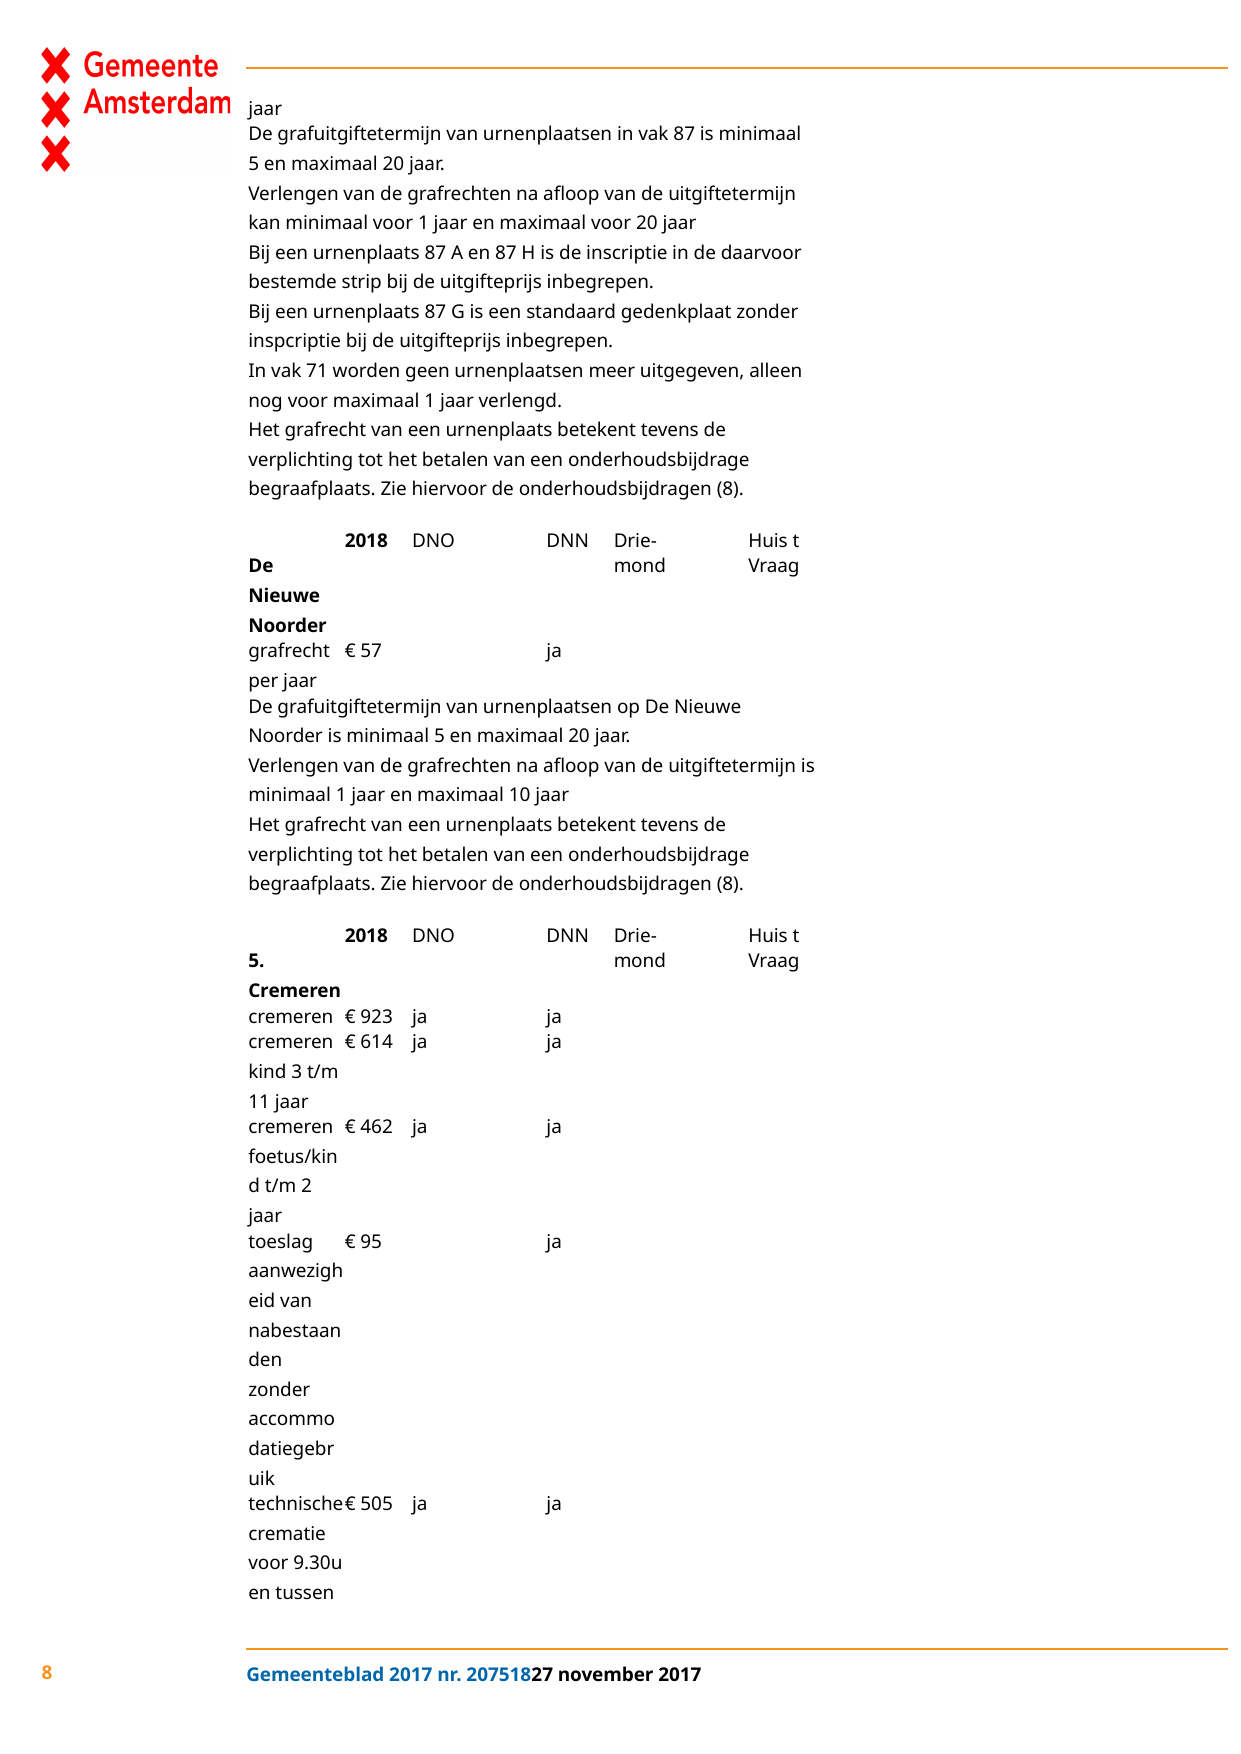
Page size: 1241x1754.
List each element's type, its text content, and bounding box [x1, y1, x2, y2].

table_cell ja [546, 638, 613, 693]
table_cell mond [614, 553, 748, 638]
table_cell [614, 1029, 748, 1113]
table_cell [748, 1490, 815, 1605]
table_cell [748, 1003, 815, 1029]
table_cell [248, 527, 344, 553]
table_cell ja [546, 1490, 613, 1605]
table_cell ja [412, 1490, 546, 1605]
table_cell [748, 1228, 815, 1490]
table_cell [345, 948, 412, 1003]
table_cell [345, 501, 479, 527]
table_cell [248, 501, 344, 527]
table_cell [345, 95, 479, 121]
table_cell Vraag [748, 948, 815, 1003]
table_cell € 57 [345, 638, 412, 693]
table_cell ja [546, 1114, 613, 1228]
table_cell cremeren [248, 1003, 344, 1029]
table_cell 2018 [345, 922, 412, 948]
table_cell DNO [412, 527, 546, 553]
table_cell De grafuitgiftetermijn van urnenplaatsen op De Nieuwe Noorder is minimaal 5 en maximaal 20 jaar. Verlengen van de grafrechten na afloop van de uitgiftetermijn is minimaal 1 jaar en maximaal 10 jaar Het grafrecht van een urnenplaats betekent tevens de verplichting tot het betalen van een onderhoudsbijdrage begraafplaats. Zie hiervoor de onderhoudsbijdragen (8). [248, 693, 815, 896]
table_cell [614, 501, 748, 527]
table_cell DNN [546, 922, 613, 948]
table_cell Drie- [614, 527, 748, 553]
table_cell € 95 [345, 1228, 412, 1490]
table_cell mond [614, 948, 748, 1003]
table_cell jaar [248, 95, 344, 121]
table_cell € 462 [345, 1114, 412, 1228]
table_cell [748, 638, 815, 693]
table_cell DNN [546, 527, 613, 553]
table_cell [748, 1029, 815, 1113]
table_cell [412, 553, 546, 638]
table_cell cremeren foetus/kind t/m 2 jaar [248, 1114, 344, 1228]
table_cell [748, 95, 815, 121]
table_cell [546, 95, 613, 121]
table_cell € 923 [345, 1003, 412, 1029]
table_cell € 614 [345, 1029, 412, 1113]
table_cell [614, 1114, 748, 1228]
table_cell [614, 95, 748, 121]
table_cell [412, 1228, 546, 1490]
table_cell [748, 501, 815, 527]
table_cell [614, 1228, 748, 1490]
table_cell technische crematie voor 9.30u en tussen [248, 1490, 344, 1605]
table_cell De grafuitgiftetermijn van urnenplaatsen in vak 87 is minimaal 5 en maximaal 20 jaar. Verlengen van de grafrechten na afloop van de uitgiftetermijn kan minimaal voor 1 jaar en maximaal voor 20 jaar Bij een urnenplaats 87 A en 87 H is de inscriptie in de daarvoor bestemde strip bij de uitgifteprijs inbegrepen. Bij een urnenplaats 87 G is een standaard gedenkplaat zonder inspcriptie bij de uitgifteprijs inbegrepen. In vak 71 worden geen urnenplaatsen meer uitgegeven, alleen nog voor maximaal 1 jaar verlengd. Het grafrecht van een urnenplaats betekent tevens de verplichting tot het betalen van een onderhoudsbijdrage begraafplaats. Zie hiervoor de onderhoudsbijdragen (8). [248, 121, 815, 501]
table_cell DNO [412, 922, 546, 948]
table_cell ja [412, 1114, 546, 1228]
picture [41, 47, 231, 172]
table_cell [248, 922, 344, 948]
table_cell [479, 501, 546, 527]
table_cell [412, 948, 546, 1003]
table_cell [412, 638, 546, 693]
table_cell ja [546, 1228, 613, 1490]
table_cell [546, 948, 613, 1003]
table_cell grafrecht per jaar [248, 638, 344, 693]
table_cell [546, 501, 613, 527]
table_cell De Nieuwe Noorder [248, 553, 344, 638]
table_cell ja [546, 1029, 613, 1113]
table_cell 5. Cremeren [248, 948, 344, 1003]
table_cell [479, 95, 546, 121]
table_cell toeslag aanwezigheid van nabestaanden zonder accommodatiegebruik [248, 1228, 344, 1490]
table_cell Huis t [748, 527, 815, 553]
table_cell [248, 896, 815, 922]
table_cell ja [546, 1003, 613, 1029]
table_cell € 505 [345, 1490, 412, 1605]
table_cell ja [412, 1003, 546, 1029]
table_cell Drie- [614, 922, 748, 948]
table_cell [614, 638, 748, 693]
table_cell [748, 1114, 815, 1228]
table_cell [345, 553, 412, 638]
table_cell cremeren kind 3 t/m 11 jaar [248, 1029, 344, 1113]
table_cell Vraag [748, 553, 815, 638]
table_cell [614, 1003, 748, 1029]
table_cell [614, 1490, 748, 1605]
table_cell Huis t [748, 922, 815, 948]
table_cell 2018 [345, 527, 412, 553]
table_cell [546, 553, 613, 638]
table_cell ja [412, 1029, 546, 1113]
